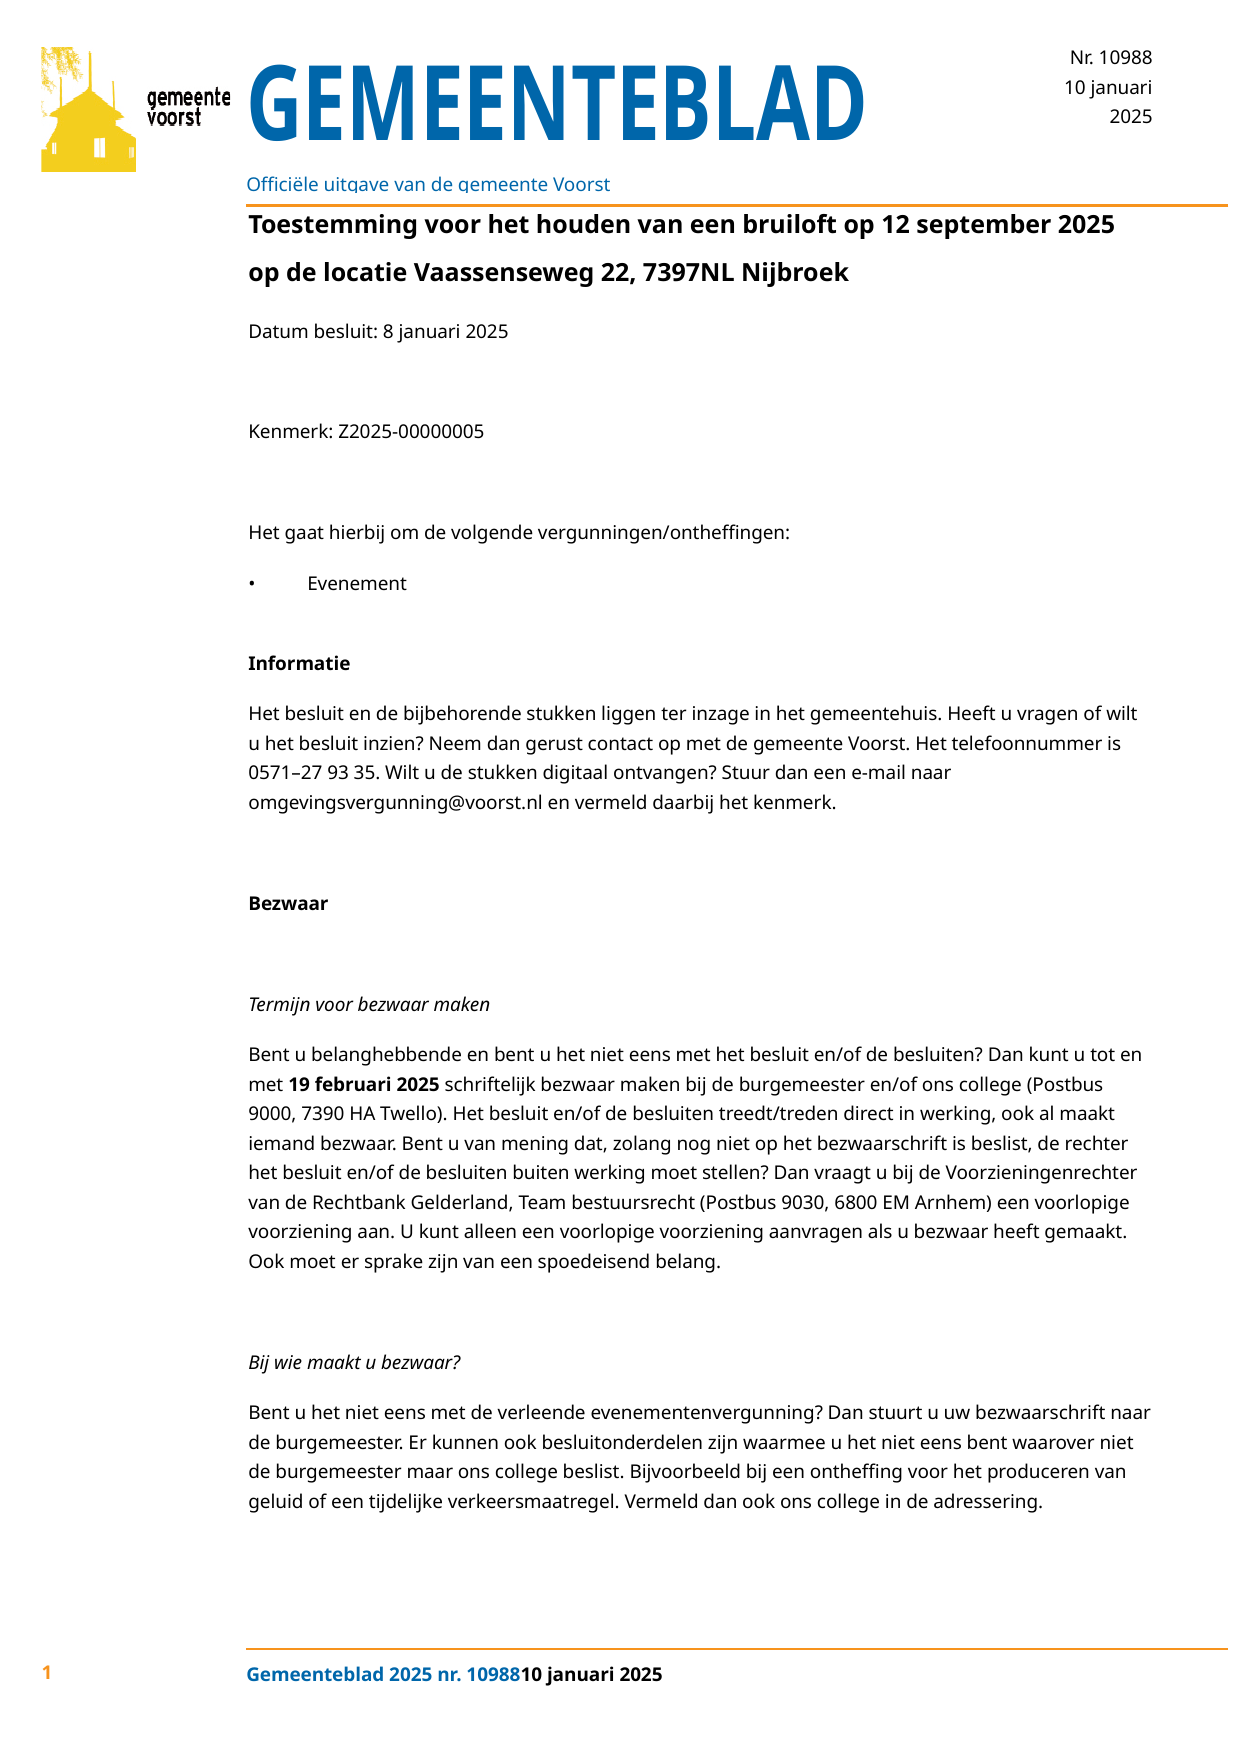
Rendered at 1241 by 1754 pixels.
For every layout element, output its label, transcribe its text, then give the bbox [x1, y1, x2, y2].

text Toestemming voor het houden van een bruiloft op 12 september 2025 op de locatie Vaassenseweg 22, 7397NL Nijbroek [248, 207, 1152, 288]
text Bent u het niet eens met de verleende evenementenvergunning? Dan stuurt u uw bezwaarschrift naar de burgemeester. Er kunnen ook besluitonderdelen zijn waarmee u het niet eens bent waarover niet de burgemeester maar ons college beslist. Bijvoorbeeld bij een ontheffing voor het produceren van geluid of een tijdelijke verkeersmaatregel. Vermeld dan ook ons college in de adressering. [248, 1399, 1152, 1514]
list Evenement [248, 570, 1152, 596]
text Bent u belanghebbende en bent u het niet eens met het besluit en/of de besluiten? Dan kunt u tot en met 19 februari 2025 schriftelijk bezwaar maken bij de burgemeester en/of ons college (Postbus 9000, 7390 HA Twello). Het besluit en/of de besluiten treedt/treden direct in werking, ook al maakt iemand bezwaar. Bent u van mening dat, zolang nog niet op het bezwaarschrift is beslist, de rechter het besluit en/of de besluiten buiten werking moet stellen? Dan vraagt u bij de Voorzieningenrechter van de Rechtbank Gelderland, Team bestuursrecht (Postbus 9030, 6800 EM Arnhem) een voorlopige voorziening aan. U kunt alleen een voorlopige voorziening aanvragen als u bezwaar heeft gemaakt. Ook moet er sprake zijn van een spoedeisend belang. [248, 1041, 1152, 1274]
picture [41, 47, 231, 172]
text Het besluit en de bijbehorende stukken liggen ter inzage in het gemeentehuis. Heeft u vragen of wilt u het besluit inzien? Neem dan gerust contact op met de gemeente Voorst. Het telefoonnummer is 0571–27 93 35. Wilt u de stukken digitaal ontvangen? Stuur dan een e-mail naar omgevingsvergunning@voorst.nl en vermeld daarbij het kenmerk. [248, 700, 1152, 815]
text Termijn voor bezwaar maken [248, 991, 1152, 1017]
text Datum besluit: 8 januari 2025 [248, 318, 1152, 344]
text Informatie [248, 650, 1152, 676]
text Bij wie maakt u bezwaar? [248, 1349, 1152, 1375]
text Kenmerk: Z2025-00000005 [248, 419, 1152, 444]
text Het gaat hierbij om de volgende vergunningen/ontheffingen: [248, 519, 1152, 545]
text Bezwaar [248, 890, 1152, 916]
